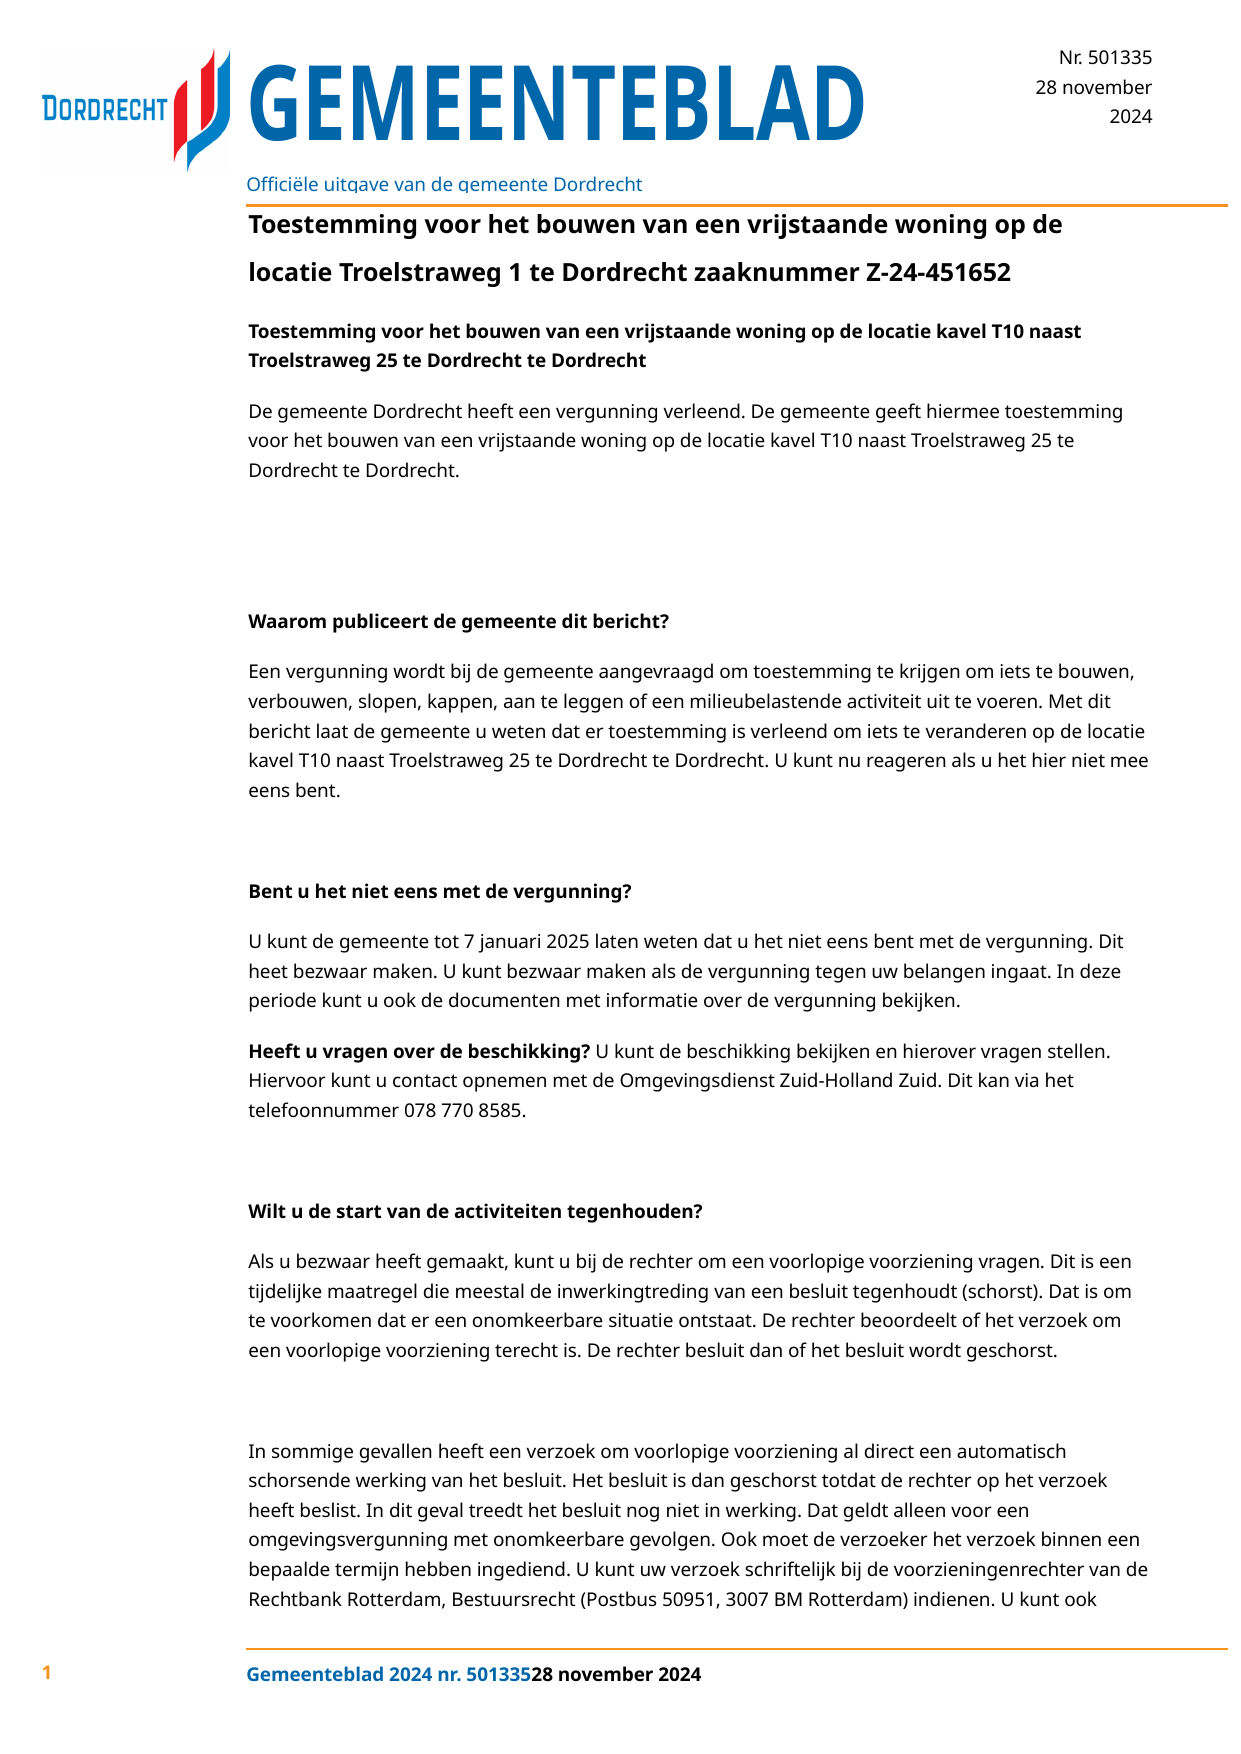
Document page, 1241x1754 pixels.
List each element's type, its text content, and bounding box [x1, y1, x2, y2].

text U kunt de gemeente tot 7 januari 2025 laten weten dat u het niet eens bent met de vergunning. Dit heet bezwaar maken. U kunt bezwaar maken als de vergunning tegen uw belangen ingaat. In deze periode kunt u ook de documenten met informatie over de vergunning bekijken. [248, 928, 1152, 1013]
text De gemeente Dordrecht heeft een vergunning verleend. De gemeente geeft hiermee toestemming voor het bouwen van een vrijstaande woning op de locatie kavel T10 naast Troelstraweg 25 te Dordrecht te Dordrecht. [248, 398, 1152, 483]
text Als u bezwaar heeft gemaakt, kunt u bij de rechter om een voorlopige voorziening vragen. Dit is een tijdelijke maatregel die meestal de inwerkingtreding van een besluit tegenhoudt (schorst). Dat is om te voorkomen dat er een onomkeerbare situatie ontstaat. De rechter beoordeelt of het verzoek om een voorlopige voorziening terecht is. De rechter besluit dan of het besluit wordt geschorst. [248, 1248, 1152, 1363]
text Wilt u de start van de activiteiten tegenhouden? [248, 1198, 1152, 1224]
text Toestemming voor het bouwen van een vrijstaande woning op de locatie kavel T10 naast Troelstraweg 25 te Dordrecht te Dordrecht [248, 318, 1152, 373]
text Waarom publiceert de gemeente dit bericht? [248, 608, 1152, 634]
text Een vergunning wordt bij de gemeente aangevraagd om toestemming te krijgen om iets te bouwen, verbouwen, slopen, kappen, aan te leggen of een milieubelastende activiteit uit te voeren. Met dit bericht laat de gemeente u weten dat er toestemming is verleend om iets te veranderen op de locatie kavel T10 naast Troelstraweg 25 te Dordrecht te Dordrecht. U kunt nu reageren als u het hier niet mee eens bent. [248, 659, 1152, 803]
picture [41, 47, 231, 172]
text Heeft u vragen over de beschikking? U kunt de beschikking bekijken en hierover vragen stellen. Hiervoor kunt u contact opnemen met de Omgevingsdienst Zuid-Holland Zuid. Dit kan via het telefoonnummer 078 770 8585. [248, 1038, 1152, 1123]
text Bent u het niet eens met de vergunning? [248, 878, 1152, 904]
text Toestemming voor het bouwen van een vrijstaande woning op de locatie Troelstraweg 1 te Dordrecht zaaknummer Z-24-451652 [248, 207, 1152, 288]
text In sommige gevallen heeft een verzoek om voorlopige voorziening al direct een automatisch schorsende werking van het besluit. Het besluit is dan geschorst totdat de rechter op het verzoek heeft beslist. In dit geval treedt het besluit nog niet in werking. Dat geldt alleen voor een omgevingsvergunning met onomkeerbare gevolgen. Ook moet de verzoeker het verzoek binnen een bepaalde termijn hebben ingediend. U kunt uw verzoek schriftelijk bij de voorzieningenrechter van de Rechtbank Rotterdam, Bestuursrecht (Postbus 50951, 3007 BM Rotterdam) indienen. U kunt ook [248, 1438, 1152, 1612]
